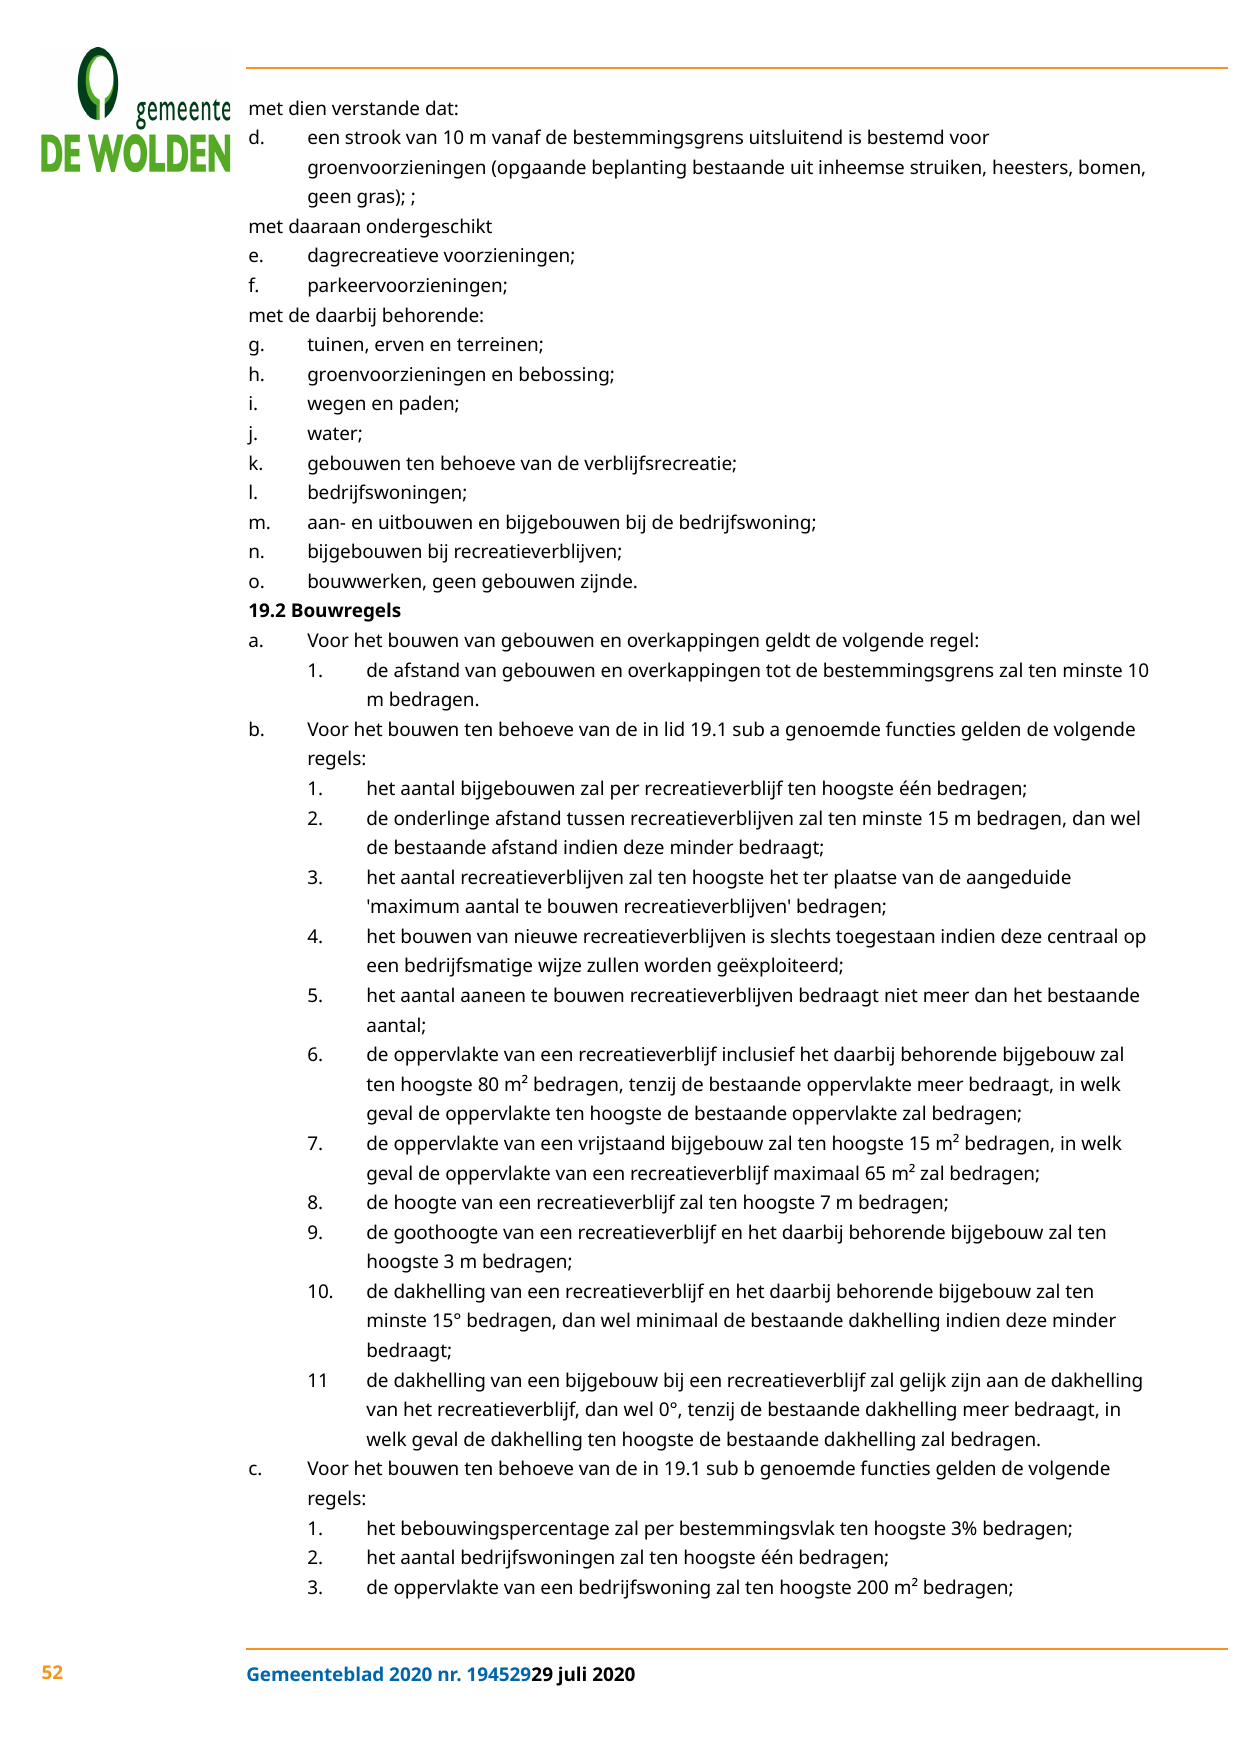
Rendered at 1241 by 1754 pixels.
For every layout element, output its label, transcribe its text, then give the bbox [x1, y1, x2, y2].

list wegen en paden; [248, 391, 1152, 416]
list de oppervlakte van een bedrijfswoning zal ten hoogste 200 m² bedragen; [307, 1574, 1152, 1600]
picture [41, 47, 231, 172]
list de dakhelling van een recreatieverblijf en het daarbij behorende bijgebouw zal ten minste 15° bedragen, dan wel minimaal de bestaande dakhelling indien deze minder bedraagt; [307, 1278, 1152, 1363]
list dagrecreatieve voorzieningen; [248, 243, 1152, 268]
list gebouwen ten behoeve van de verblijfsrecreatie; [248, 450, 1152, 476]
list het aantal bedrijfswoningen zal ten hoogste één bedragen; [307, 1544, 1152, 1570]
list een strook van 10 m vanaf de bestemmingsgrens uitsluitend is bestemd voor groenvoorzieningen (opgaande beplanting bestaande uit inheemse struiken, heesters, bomen, geen gras); ; [248, 124, 1152, 209]
list de dakhelling van een bijgebouw bij een recreatieverblijf zal gelijk zijn aan de dakhelling van het recreatieverblijf, dan wel 0°, tenzij de bestaande dakhelling meer bedraagt, in welk geval de dakhelling ten hoogste de bestaande dakhelling zal bedragen. [307, 1367, 1152, 1452]
list het bebouwingspercentage zal per bestemmingsvlak ten hoogste 3% bedragen; [307, 1515, 1152, 1541]
list het bouwen van nieuwe recreatieverblijven is slechts toegestaan indien deze centraal op een bedrijfsmatige wijze zullen worden geëxploiteerd; [307, 923, 1152, 978]
list de oppervlakte van een vrijstaand bijgebouw zal ten hoogste 15 m² bedragen, in welk geval de oppervlakte van een recreatieverblijf maximaal 65 m² zal bedragen; [307, 1130, 1152, 1186]
text met daaraan ondergeschikt [248, 213, 1152, 239]
list de goothoogte van een recreatieverblijf en het daarbij behorende bijgebouw zal ten hoogste 3 m bedragen; [307, 1219, 1152, 1274]
list water; [248, 420, 1152, 446]
text 19.2 Bouwregels [248, 598, 1152, 623]
list het aantal bijgebouwen zal per recreatieverblijf ten hoogste één bedragen; [307, 775, 1152, 801]
list bouwwerken, geen gebouwen zijnde. [248, 568, 1152, 594]
list tuinen, erven en terreinen; [248, 331, 1152, 357]
list Voor het bouwen ten behoeve van de in 19.1 sub b genoemde functies gelden de volgende regels: [248, 1456, 1152, 1511]
text met de daarbij behorende: [248, 302, 1152, 328]
list het aantal aaneen te bouwen recreatieverblijven bedraagt niet meer dan het bestaande aantal; [307, 982, 1152, 1038]
list groenvoorzieningen en bebossing; [248, 361, 1152, 387]
list Voor het bouwen van gebouwen en overkappingen geldt de volgende regel: [248, 627, 1152, 653]
list het aantal recreatieverblijven zal ten hoogste het ter plaatse van de aangeduide 'maximum aantal te bouwen recreatieverblijven' bedragen; [307, 864, 1152, 919]
list de onderlinge afstand tussen recreatieverblijven zal ten minste 15 m bedragen, dan wel de bestaande afstand indien deze minder bedraagt; [307, 805, 1152, 860]
list de oppervlakte van een recreatieverblijf inclusief het daarbij behorende bijgebouw zal ten hoogste 80 m² bedragen, tenzij de bestaande oppervlakte meer bedraagt, in welk geval de oppervlakte ten hoogste de bestaande oppervlakte zal bedragen; [307, 1041, 1152, 1126]
text met dien verstande dat: [248, 95, 1152, 121]
list de afstand van gebouwen en overkappingen tot de bestemmingsgrens zal ten minste 10 m bedragen. [307, 657, 1152, 712]
list Voor het bouwen ten behoeve van de in lid 19.1 sub a genoemde functies gelden de volgende regels: [248, 716, 1152, 771]
list bijgebouwen bij recreatieverblijven; [248, 538, 1152, 564]
list parkeervoorzieningen; [248, 272, 1152, 298]
list aan- en uitbouwen en bijgebouwen bij de bedrijfswoning; [248, 509, 1152, 535]
list bedrijfswoningen; [248, 479, 1152, 505]
list de hoogte van een recreatieverblijf zal ten hoogste 7 m bedragen; [307, 1189, 1152, 1215]
